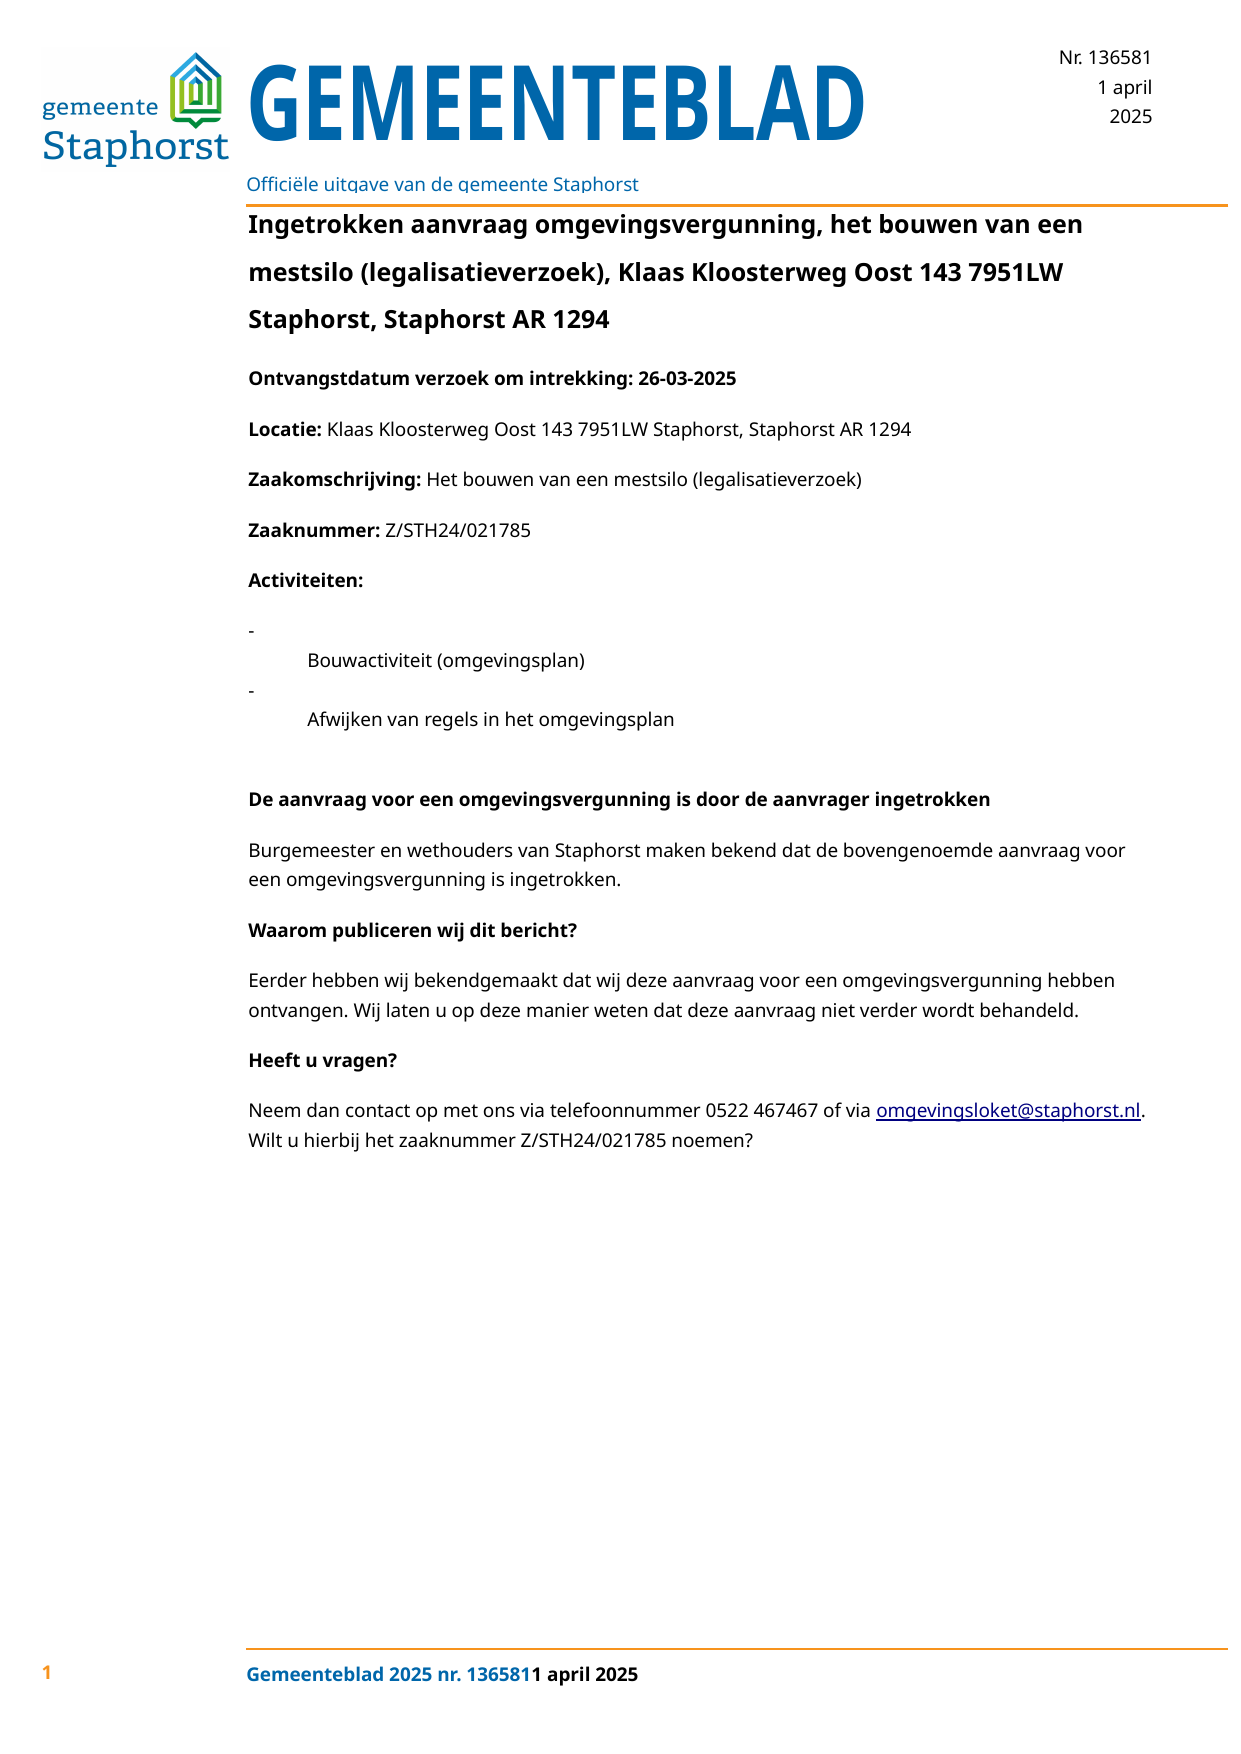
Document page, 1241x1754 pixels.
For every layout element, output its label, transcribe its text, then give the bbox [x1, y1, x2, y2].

text Ontvangstdatum verzoek om intrekking: 26-03-2025 [248, 366, 1152, 391]
text Locatie: Klaas Kloosterweg Oost 143 7951LW Staphorst, Staphorst AR 1294 [248, 416, 1152, 442]
text Waarom publiceren wij dit bericht? [248, 917, 1152, 942]
text Burgemeester en wethouders van Staphorst maken bekend dat de bovengenoemde aanvraag voor een omgevingsvergunning is ingetrokken. [248, 837, 1152, 892]
list Afwijken van regels in het omgevingsplan [248, 706, 1152, 732]
picture [41, 47, 231, 172]
text Zaakomschrijving: Het bouwen van een mestsilo (legalisatieverzoek) [248, 466, 1152, 492]
text Activiteiten: [248, 567, 1152, 593]
text Ingetrokken aanvraag omgevingsvergunning, het bouwen van een mestsilo (legalisatieverzoek), Klaas Kloosterweg Oost 143 7951LW Staphorst, Staphorst AR 1294 [248, 207, 1152, 336]
text De aanvraag voor een omgevingsvergunning is door de aanvrager ingetrokken [248, 786, 1152, 812]
text Eerder hebben wij bekendgemaakt dat wij deze aanvraag voor een omgevingsvergunning hebben ontvangen. Wij laten u op deze manier weten dat deze aanvraag niet verder wordt behandeld. [248, 967, 1152, 1022]
text Zaaknummer: Z/STH24/021785 [248, 517, 1152, 542]
text Neem dan contact op met ons via telefoonnummer 0522 467467 of via omgevingsloket@staphorst.nl. Wilt u hierbij het zaaknummer Z/STH24/021785 noemen? [248, 1098, 1152, 1153]
text Heeft u vragen? [248, 1047, 1152, 1073]
list Bouwactiviteit (omgevingsplan) [248, 647, 1152, 673]
